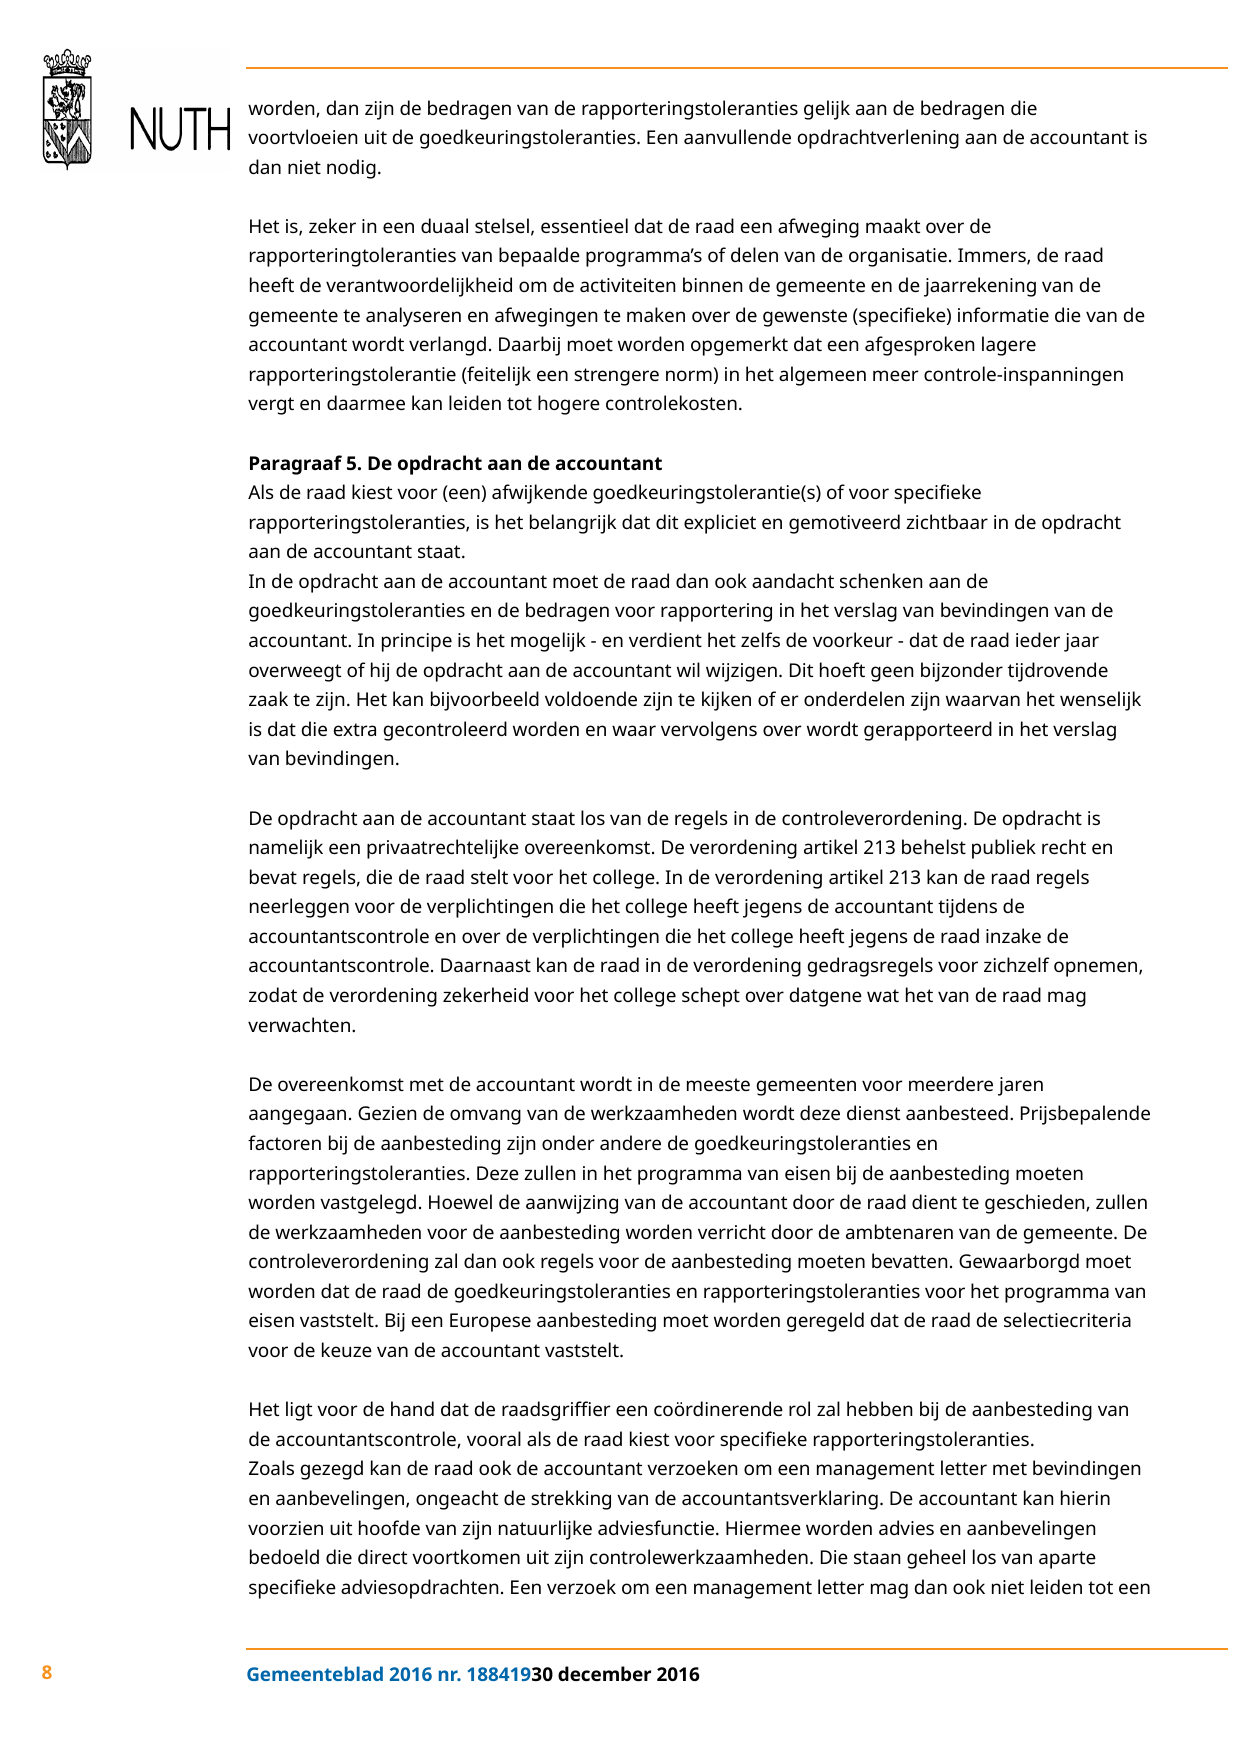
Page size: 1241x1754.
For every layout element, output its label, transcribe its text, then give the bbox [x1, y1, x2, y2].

text De opdracht aan de accountant staat los van de regels in de controleverordening. De opdracht is namelijk een privaatrechtelijke overeenkomst. De verordening artikel 213 behelst publiek recht en bevat regels, die de raad stelt voor het college. In de verordening artikel 213 kan de raad regels neerleggen voor de verplichtingen die het college heeft jegens de accountant tijdens de accountantscontrole en over de verplichtingen die het college heeft jegens de raad inzake de accountantscontrole. Daarnaast kan de raad in de verordening gedragsregels voor zichzelf opnemen, zodat de verordening zekerheid voor het college schept over datgene wat het van de raad mag verwachten. [248, 805, 1152, 1038]
text Zoals gezegd kan de raad ook de accountant verzoeken om een management letter met bevindingen en aanbevelingen, ongeacht de strekking van de accountantsverklaring. De accountant kan hierin voorzien uit hoofde van zijn natuurlijke adviesfunctie. Hiermee worden advies en aanbevelingen bedoeld die direct voortkomen uit zijn controlewerkzaamheden. Die staan geheel los van aparte specifieke adviesopdrachten. Een verzoek om een management letter mag dan ook niet leiden tot een [248, 1456, 1152, 1600]
text In de opdracht aan de accountant moet de raad dan ook aandacht schenken aan de goedkeuringstoleranties en de bedragen voor rapportering in het verslag van bevindingen van de accountant. In principe is het mogelijk - en verdient het zelfs de voorkeur - dat de raad ieder jaar overweegt of hij de opdracht aan de accountant wil wijzigen. Dit hoeft geen bijzonder tijdrovende zaak te zijn. Het kan bijvoorbeeld voldoende zijn te kijken of er onderdelen zijn waarvan het wenselijk is dat die extra gecontroleerd worden en waar vervolgens over wordt gerapporteerd in het verslag van bevindingen. [248, 568, 1152, 771]
text worden, dan zijn de bedragen van de rapporteringstoleranties gelijk aan de bedragen die voortvloeien uit de goedkeuringstoleranties. Een aanvullende opdrachtverlening aan de accountant is dan niet nodig. [248, 95, 1152, 180]
text Als de raad kiest voor (een) afwijkende goedkeuringstolerantie(s) of voor specifieke rapporteringstoleranties, is het belangrijk dat dit expliciet en gemotiveerd zichtbaar in de opdracht aan de accountant staat. [248, 479, 1152, 564]
text De overeenkomst met de accountant wordt in de meeste gemeenten voor meerdere jaren aangegaan. Gezien de omvang van de werkzaamheden wordt deze dienst aanbesteed. Prijsbepalende factoren bij de aanbesteding zijn onder andere de goedkeuringstoleranties en rapporteringstoleranties. Deze zullen in het programma van eisen bij de aanbesteding moeten worden vastgelegd. Hoewel de aanwijzing van de accountant door de raad dient te geschieden, zullen de werkzaamheden voor de aanbesteding worden verricht door de ambtenaren van de gemeente. De controleverordening zal dan ook regels voor de aanbesteding moeten bevatten. Gewaarborgd moet worden dat de raad de goedkeuringstoleranties en rapporteringstoleranties voor het programma van eisen vaststelt. Bij een Europese aanbesteding moet worden geregeld dat de raad de selectiecriteria voor de keuze van de accountant vaststelt. [248, 1071, 1152, 1363]
text Het ligt voor de hand dat de raadsgriffier een coördinerende rol zal hebben bij de aanbesteding van de accountantscontrole, vooral als de raad kiest voor specifieke rapporteringstoleranties. [248, 1396, 1152, 1452]
picture [41, 47, 231, 172]
text Paragraaf 5. De opdracht aan de accountant [248, 450, 1152, 476]
text Het is, zeker in een duaal stelsel, essentieel dat de raad een afweging maakt over de rapporteringtoleranties van bepaalde programma’s of delen van de organisatie. Immers, de raad heeft de verantwoordelijkheid om de activiteiten binnen de gemeente en de jaarrekening van de gemeente te analyseren en afwegingen te maken over de gewenste (specifieke) informatie die van de accountant wordt verlangd. Daarbij moet worden opgemerkt dat een afgesproken lagere rapporteringstolerantie (feitelijk een strengere norm) in het algemeen meer controle-inspanningen vergt en daarmee kan leiden tot hogere controlekosten. [248, 213, 1152, 416]
